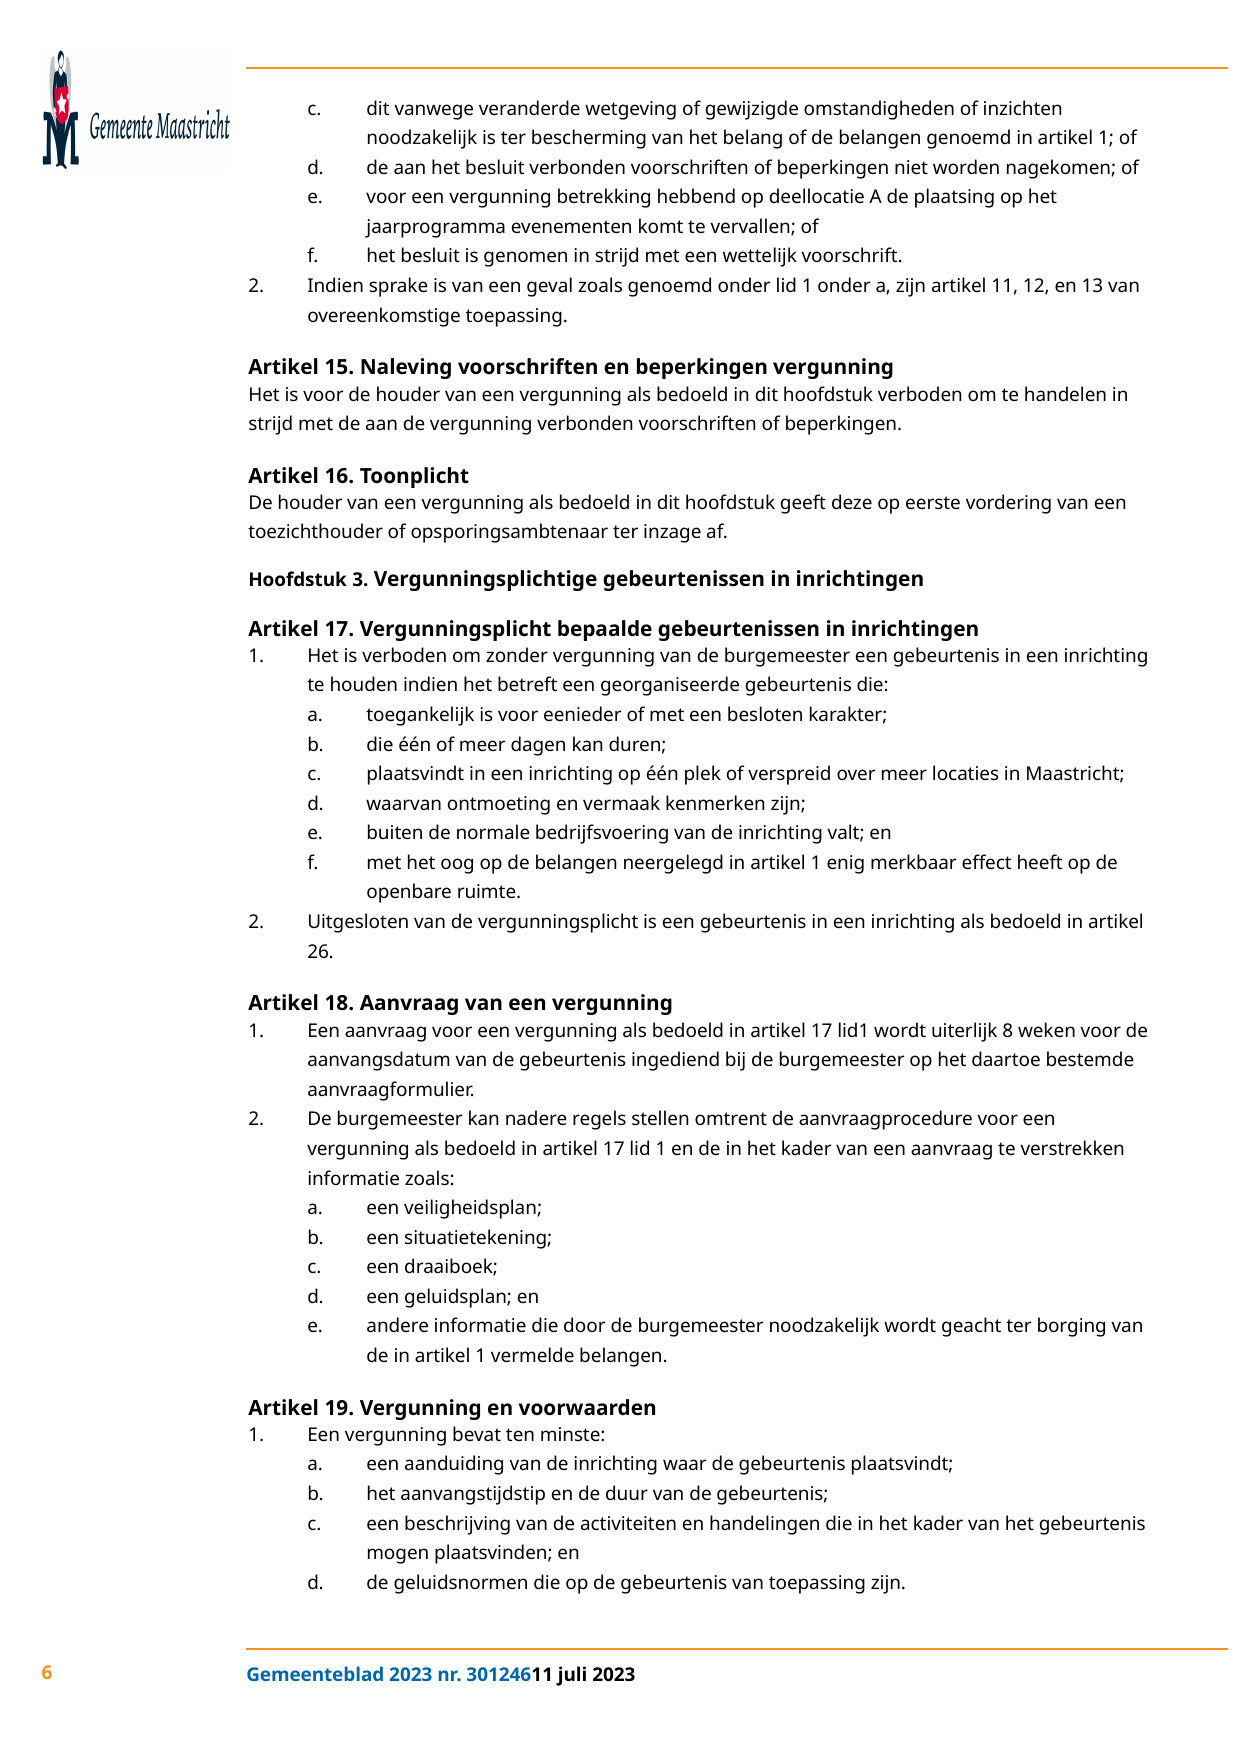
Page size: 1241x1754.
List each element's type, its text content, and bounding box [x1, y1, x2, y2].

list voor een vergunning betrekking hebbend op deellocatie A de plaatsing op het jaarprogramma evenementen komt te vervallen; of [307, 183, 1152, 239]
list het besluit is genomen in strijd met een wettelijk voorschrift. [307, 243, 1152, 268]
list Een aanvraag voor een vergunning als bedoeld in artikel 17 lid1 wordt uiterlijk 8 weken voor de aanvangsdatum van de gebeurtenis ingediend bij de burgemeester op het daartoe bestemde aanvraagformulier. [248, 1017, 1152, 1102]
list het aanvangstijdstip en de duur van de gebeurtenis; [307, 1480, 1152, 1506]
list Indien sprake is van een geval zoals genoemd onder lid 1 onder a, zijn artikel 11, 12, en 13 van overeenkomstige toepassing. [248, 272, 1152, 328]
list De burgemeester kan nadere regels stellen omtrent de aanvraagprocedure voor een vergunning als bedoeld in artikel 17 lid 1 en de in het kader van een aanvraag te verstrekken informatie zoals: [248, 1106, 1152, 1190]
list de geluidsnormen die op de gebeurtenis van toepassing zijn. [307, 1569, 1152, 1595]
list Uitgesloten van de vergunningsplicht is een gebeurtenis in een inrichting als bedoeld in artikel 26. [248, 908, 1152, 964]
list andere informatie die door de burgemeester noodzakelijk wordt geacht ter borging van de in artikel 1 vermelde belangen. [307, 1313, 1152, 1368]
list met het oog op de belangen neergelegd in artikel 1 enig merkbaar effect heeft op de openbare ruimte. [307, 849, 1152, 904]
list een draaiboek; [307, 1253, 1152, 1279]
list een geluidsplan; en [307, 1283, 1152, 1309]
list waarvan ontmoeting en vermaak kenmerken zijn; [307, 790, 1152, 816]
list een beschrijving van de activiteiten en handelingen die in het kader van het gebeurtenis mogen plaatsvinden; en [307, 1510, 1152, 1565]
text Hoofdstuk 3. Vergunningsplichtige gebeurtenissen in inrichtingen [248, 564, 1152, 593]
list een veiligheidsplan; [307, 1194, 1152, 1220]
list de aan het besluit verbonden voorschriften of beperkingen niet worden nagekomen; of [307, 154, 1152, 180]
text Artikel 18. Aanvraag van een vergunning [248, 988, 1152, 1017]
list Het is verboden om zonder vergunning van de burgemeester een gebeurtenis in een inrichting te houden indien het betreft een georganiseerde gebeurtenis die: [248, 642, 1152, 697]
list een aanduiding van de inrichting waar de gebeurtenis plaatsvindt; [307, 1451, 1152, 1476]
text Het is voor de houder van een vergunning als bedoeld in dit hoofdstuk verboden om te handelen in strijd met de aan de vergunning verbonden voorschriften of beperkingen. [248, 381, 1152, 436]
text Artikel 17. Vergunningsplicht bepaalde gebeurtenissen in inrichtingen [248, 614, 1152, 642]
text Artikel 16. Toonplicht [248, 461, 1152, 489]
list plaatsvindt in een inrichting op één plek of verspreid over meer locaties in Maastricht; [307, 760, 1152, 786]
list buiten de normale bedrijfsvoering van de inrichting valt; en [307, 819, 1152, 845]
text Artikel 19. Vergunning en voorwaarden [248, 1393, 1152, 1421]
list die één of meer dagen kan duren; [307, 731, 1152, 757]
picture [41, 47, 231, 172]
text Artikel 15. Naleving voorschriften en beperkingen vergunning [248, 352, 1152, 381]
text De houder van een vergunning als bedoeld in dit hoofdstuk geeft deze op eerste vordering van een toezichthouder of opsporingsambtenaar ter inzage af. [248, 489, 1152, 544]
list dit vanwege veranderde wetgeving of gewijzigde omstandigheden of inzichten noodzakelijk is ter bescherming van het belang of de belangen genoemd in artikel 1; of [307, 95, 1152, 150]
list toegankelijk is voor eenieder of met een besloten karakter; [307, 701, 1152, 727]
list een situatietekening; [307, 1224, 1152, 1249]
list Een vergunning bevat ten minste: [248, 1421, 1152, 1447]
